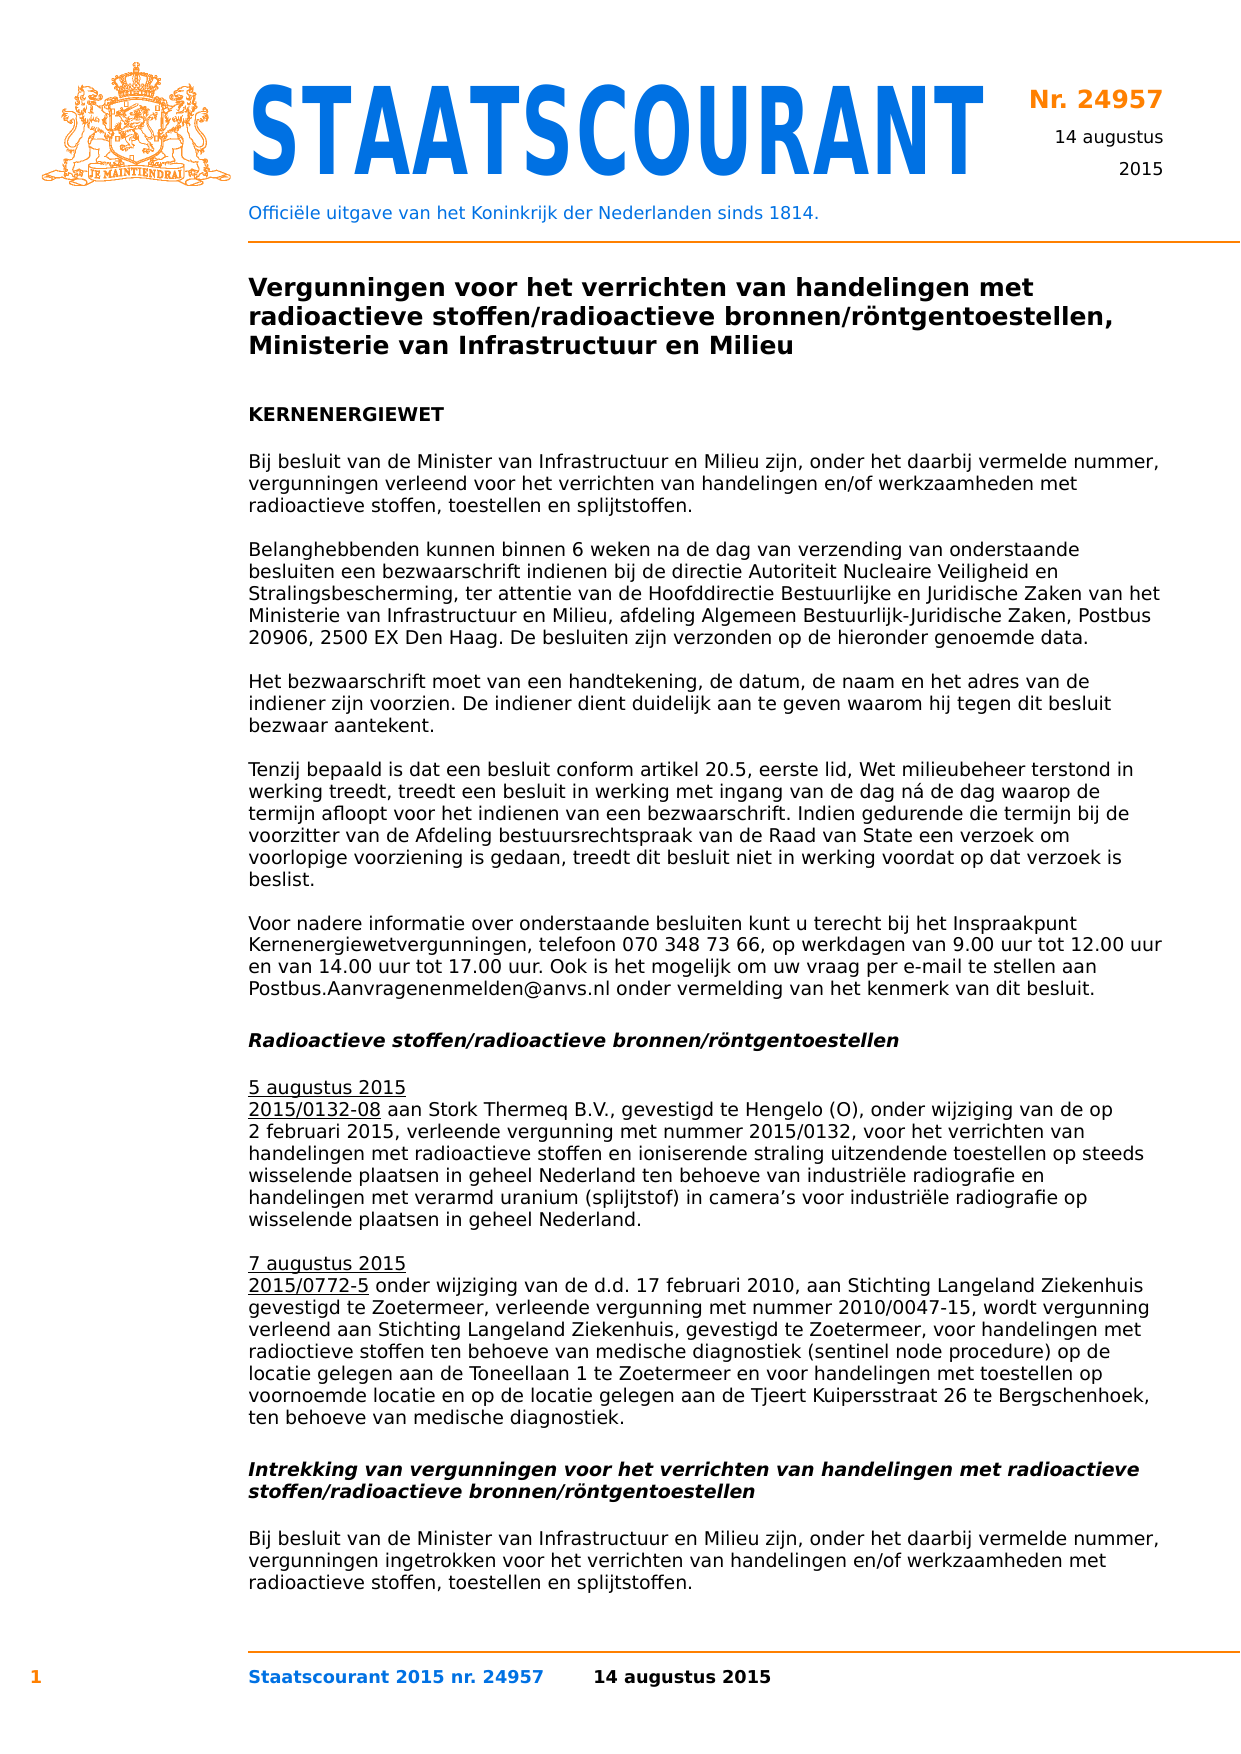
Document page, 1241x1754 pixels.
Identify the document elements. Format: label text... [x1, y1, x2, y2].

text Bij besluit van de Minister van Infrastructuur en Milieu zijn, onder het daarbij vermelde nummer, vergunningen verleend voor het verrichten van handelingen en/of werkzaamheden met radioactieve stoffen, toestellen en splijtstoffen. [248, 451, 1163, 517]
text 2015/0132-08 aan Stork Thermeq B.V., gevestigd te Hengelo (O), onder wijziging van de op 2 februari 2015, verleende vergunning met nummer 2015/0132, voor het verrichten van handelingen met radioactieve stoffen en ioniserende straling uitzendende toestellen op steeds wisselende plaatsen in geheel Nederland ten behoeve van industriële radiografie en handelingen met verarmd uranium (splijtstof) in camera’s voor industriële radiografie op wisselende plaatsen in geheel Nederland. [248, 1099, 1163, 1231]
text 7 augustus 2015 [248, 1253, 1163, 1275]
table_header Nr. 24957 [998, 62, 1240, 121]
table_cell Officiële uitgave van het Koninkrijk der Nederlanden sinds 1814. [248, 203, 1240, 241]
text Bij besluit van de Minister van Infrastructuur en Milieu zijn, onder het daarbij vermelde nummer, vergunningen ingetrokken voor het verrichten van handelingen en/of werkzaamheden met radioactieve stoffen, toestellen en splijtstoffen. [248, 1528, 1163, 1594]
table_header STAATSCOURANT [248, 62, 998, 203]
text 5 augustus 2015 [248, 1077, 1163, 1099]
subtitle Intrekking van vergunningen voor het verrichten van handelingen met radioactieve stoffen/radioactieve bronnen/röntgentoestellen [248, 1459, 1163, 1503]
subtitle KERNENERGIEWET [248, 404, 1163, 426]
subtitle Vergunningen voor het verrichten van handelingen met radioactieve stoffen/radioactieve bronnen/röntgentoestellen, Ministerie van Infrastructuur en Milieu [248, 273, 1163, 361]
text Voor nadere informatie over onderstaande besluiten kunt u terecht bij het Inspraakpunt Kernenergiewetvergunningen, telefoon 070 348 73 66, op werkdagen van 9.00 uur tot 12.00 uur en van 14.00 uur tot 17.00 uur. Ook is het mogelijk om uw vraag per e-mail te stellen aan Postbus.Aanvragenenmelden@anvs.nl onder vermelding van het kenmerk van dit besluit. [248, 912, 1163, 1000]
table_cell 2015 [998, 153, 1240, 203]
text 2015/0772-5 onder wijziging van de d.d. 17 februari 2010, aan Stichting Langeland Ziekenhuis gevestigd te Zoetermeer, verleende vergunning met nummer 2010/0047-15, wordt vergunning verleend aan Stichting Langeland Ziekenhuis, gevestigd te Zoetermeer, voor handelingen met radioctieve stoffen ten behoeve van medische diagnostiek (sentinel node procedure) op de locatie gelegen aan de Toneellaan 1 te Zoetermeer en voor handelingen met toestellen op voornoemde locatie en op de locatie gelegen aan de Tjeert Kuipersstraat 26 te Bergschenhoek, ten behoeve van medische diagnostiek. [248, 1275, 1163, 1429]
text Belanghebbenden kunnen binnen 6 weken na de dag van verzending van onderstaande besluiten een bezwaarschrift indienen bij de directie Autoriteit Nucleaire Veiligheid en Stralingsbescherming, ter attentie van de Hoofddirectie Bestuurlijke en Juridische Zaken van het Ministerie van Infrastructuur en Milieu, afdeling Algemeen Bestuurlijk-Juridische Zaken, Postbus 20906, 2500 EX Den Haag. De besluiten zijn verzonden op de hieronder genoemde data. [248, 539, 1163, 649]
table_cell 14 augustus [998, 121, 1240, 153]
picture [41, 62, 231, 186]
table_header [25, 62, 248, 241]
subtitle Radioactieve stoffen/radioactieve bronnen/röntgentoestellen [248, 1030, 1163, 1052]
text Tenzij bepaald is dat een besluit conform artikel 20.5, eerste lid, Wet milieubeheer terstond in werking treedt, treedt een besluit in werking met ingang van de dag ná de dag waarop de termijn afloopt voor het indienen van een bezwaarschrift. Indien gedurende die termijn bij de voorzitter van de Afdeling bestuursrechtspraak van de Raad van State een verzoek om voorlopige voorziening is gedaan, treedt dit besluit niet in werking voordat op dat verzoek is beslist. [248, 759, 1163, 891]
text Het bezwaarschrift moet van een handtekening, de datum, de naam en het adres van de indiener zijn voorzien. De indiener dient duidelijk aan te geven waarom hij tegen dit besluit bezwaar aantekent. [248, 671, 1163, 737]
